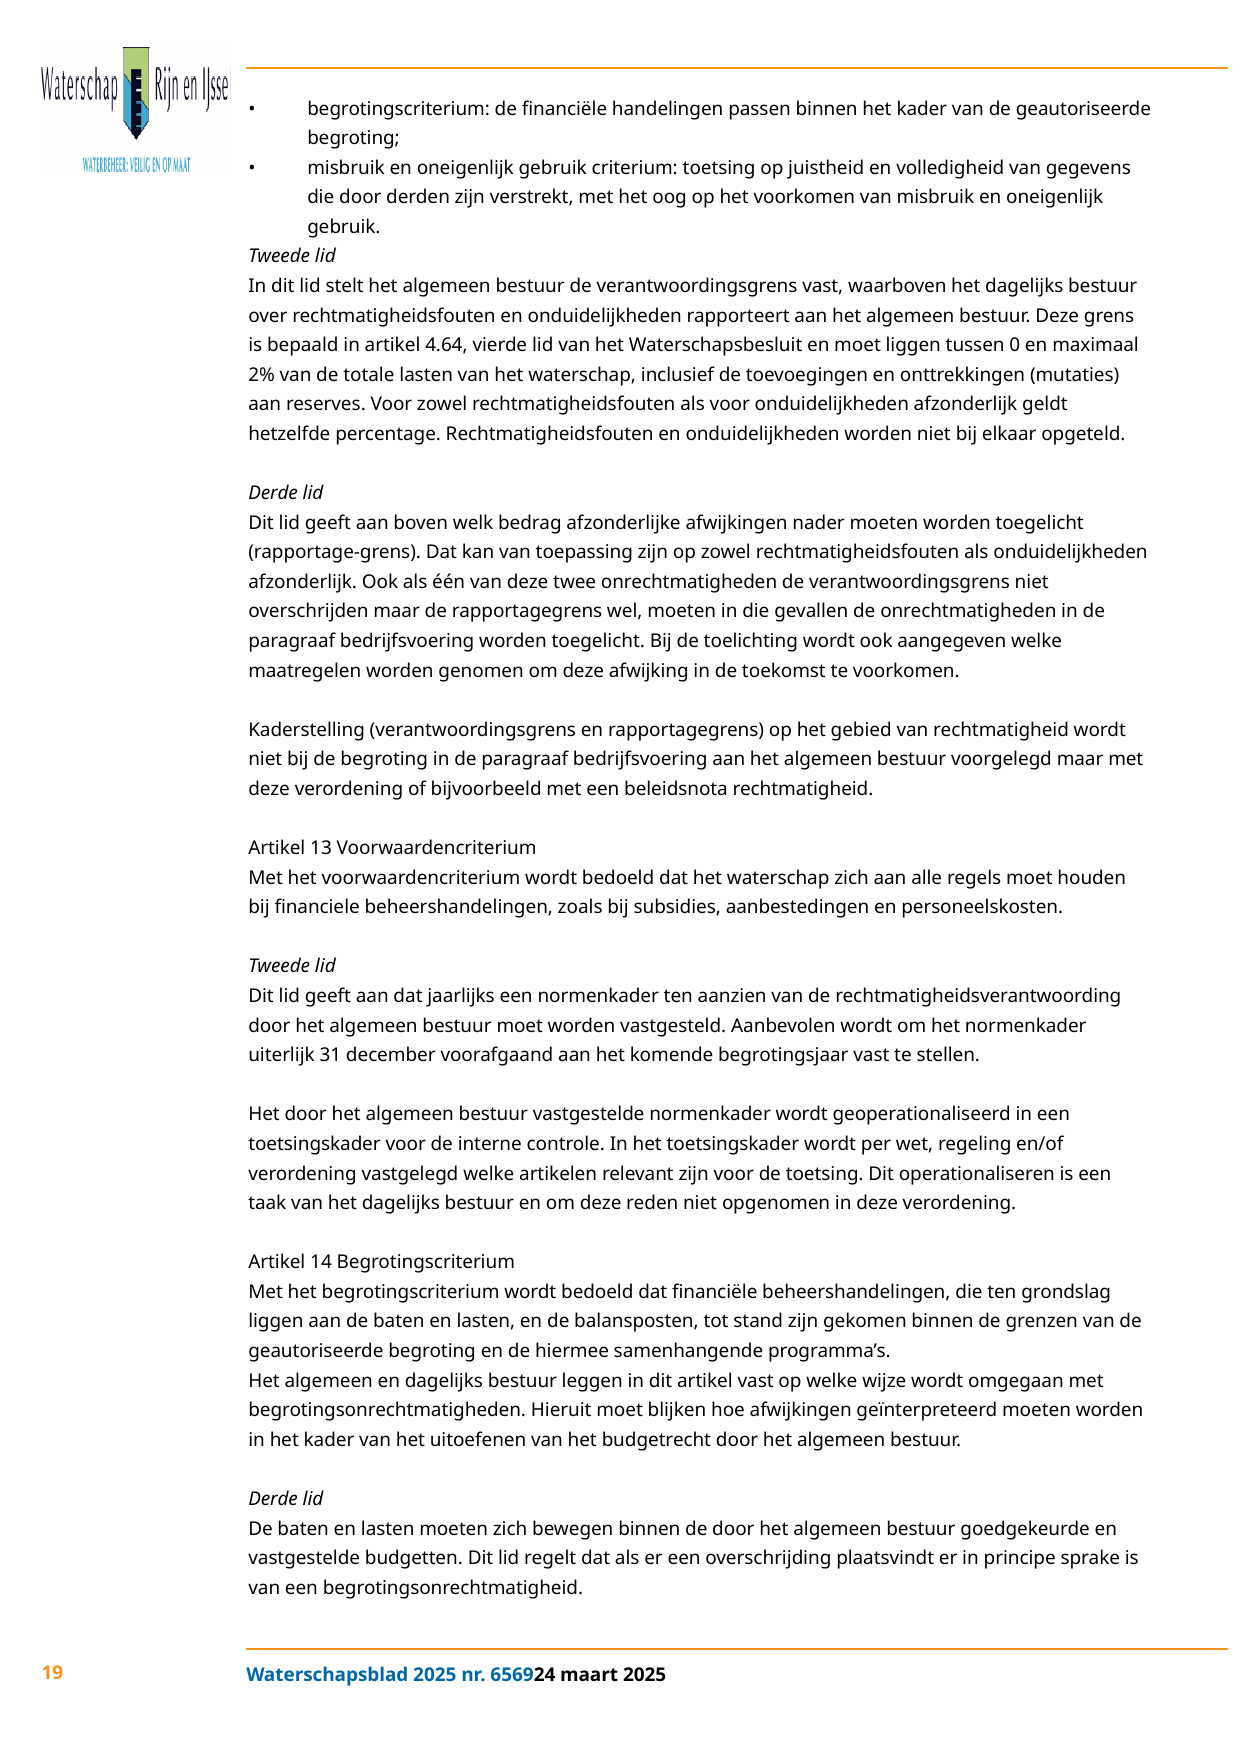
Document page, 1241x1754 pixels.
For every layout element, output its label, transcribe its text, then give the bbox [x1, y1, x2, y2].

picture [41, 47, 231, 172]
text Dit lid geeft aan boven welk bedrag afzonderlijke afwijkingen nader moeten worden toegelicht (rapportage-grens). Dat kan van toepassing zijn op zowel rechtmatigheidsfouten als onduidelijkheden afzonderlijk. Ook als één van deze twee onrechtmatigheden de verantwoordingsgrens niet overschrijden maar de rapportagegrens wel, moeten in die gevallen de onrechtmatigheden in de paragraaf bedrijfsvoering worden toegelicht. Bij de toelichting wordt ook aangegeven welke maatregelen worden genomen om deze afwijking in de toekomst te voorkomen. [248, 509, 1152, 683]
text Het door het algemeen bestuur vastgestelde normenkader wordt geoperationaliseerd in een toetsingskader voor de interne controle. In het toetsingskader wordt per wet, regeling en/of verordening vastgelegd welke artikelen relevant zijn voor de toetsing. Dit operationaliseren is een taak van het dagelijks bestuur en om deze reden niet opgenomen in deze verordening. [248, 1101, 1152, 1215]
text Artikel 14 Begrotingscriterium [248, 1248, 1152, 1274]
text Derde lid [248, 1485, 1152, 1511]
text Kaderstelling (verantwoordingsgrens en rapportagegrens) op het gebied van rechtmatigheid wordt niet bij de begroting in de paragraaf bedrijfsvoering aan het algemeen bestuur voorgelegd maar met deze verordening of bijvoorbeeld met een beleidsnota rechtmatigheid. [248, 716, 1152, 801]
text Het algemeen en dagelijks bestuur leggen in dit artikel vast op welke wijze wordt omgegaan met begrotingsonrechtmatigheden. Hieruit moet blijken hoe afwijkingen geïnterpreteerd moeten worden in het kader van het uitoefenen van het budgetrecht door het algemeen bestuur. [248, 1367, 1152, 1452]
text Derde lid [248, 479, 1152, 505]
text Tweede lid [248, 953, 1152, 978]
text Met het begrotingscriterium wordt bedoeld dat financiële beheershandelingen, die ten grondslag liggen aan de baten en lasten, en de balansposten, tot stand zijn gekomen binnen de grenzen van de geautoriseerde begroting en de hiermee samenhangende programma’s. [248, 1278, 1152, 1363]
text Tweede lid [248, 243, 1152, 268]
text Artikel 13 Voorwaardencriterium [248, 834, 1152, 860]
text Dit lid geeft aan dat jaarlijks een normenkader ten aanzien van de rechtmatigheidsverantwoording door het algemeen bestuur moet worden vastgesteld. Aanbevolen wordt om het normenkader uiterlijk 31 december voorafgaand aan het komende begrotingsjaar vast te stellen. [248, 982, 1152, 1067]
list misbruik en oneigenlijk gebruik criterium: toetsing op juistheid en volledigheid van gegevens die door derden zijn verstrekt, met het oog op het voorkomen van misbruik en oneigenlijk gebruik. [248, 154, 1152, 239]
text De baten en lasten moeten zich bewegen binnen de door het algemeen bestuur goedgekeurde en vastgestelde budgetten. Dit lid regelt dat als er een overschrijding plaatsvindt er in principe sprake is van een begrotingsonrechtmatigheid. [248, 1515, 1152, 1600]
text Met het voorwaardencriterium wordt bedoeld dat het waterschap zich aan alle regels moet houden bij financiele beheershandelingen, zoals bij subsidies, aanbestedingen en personeelskosten. [248, 864, 1152, 919]
text In dit lid stelt het algemeen bestuur de verantwoordingsgrens vast, waarboven het dagelijks bestuur over rechtmatigheidsfouten en onduidelijkheden rapporteert aan het algemeen bestuur. Deze grens is bepaald in artikel 4.64, vierde lid van het Waterschapsbesluit en moet liggen tussen 0 en maximaal 2% van de totale lasten van het waterschap, inclusief de toevoegingen en onttrekkingen (mutaties) aan reserves. Voor zowel rechtmatigheidsfouten als voor onduidelijkheden afzonderlijk geldt hetzelfde percentage. Rechtmatigheidsfouten en onduidelijkheden worden niet bij elkaar opgeteld. [248, 272, 1152, 446]
list begrotingscriterium: de financiële handelingen passen binnen het kader van de geautoriseerde begroting; [248, 95, 1152, 150]
